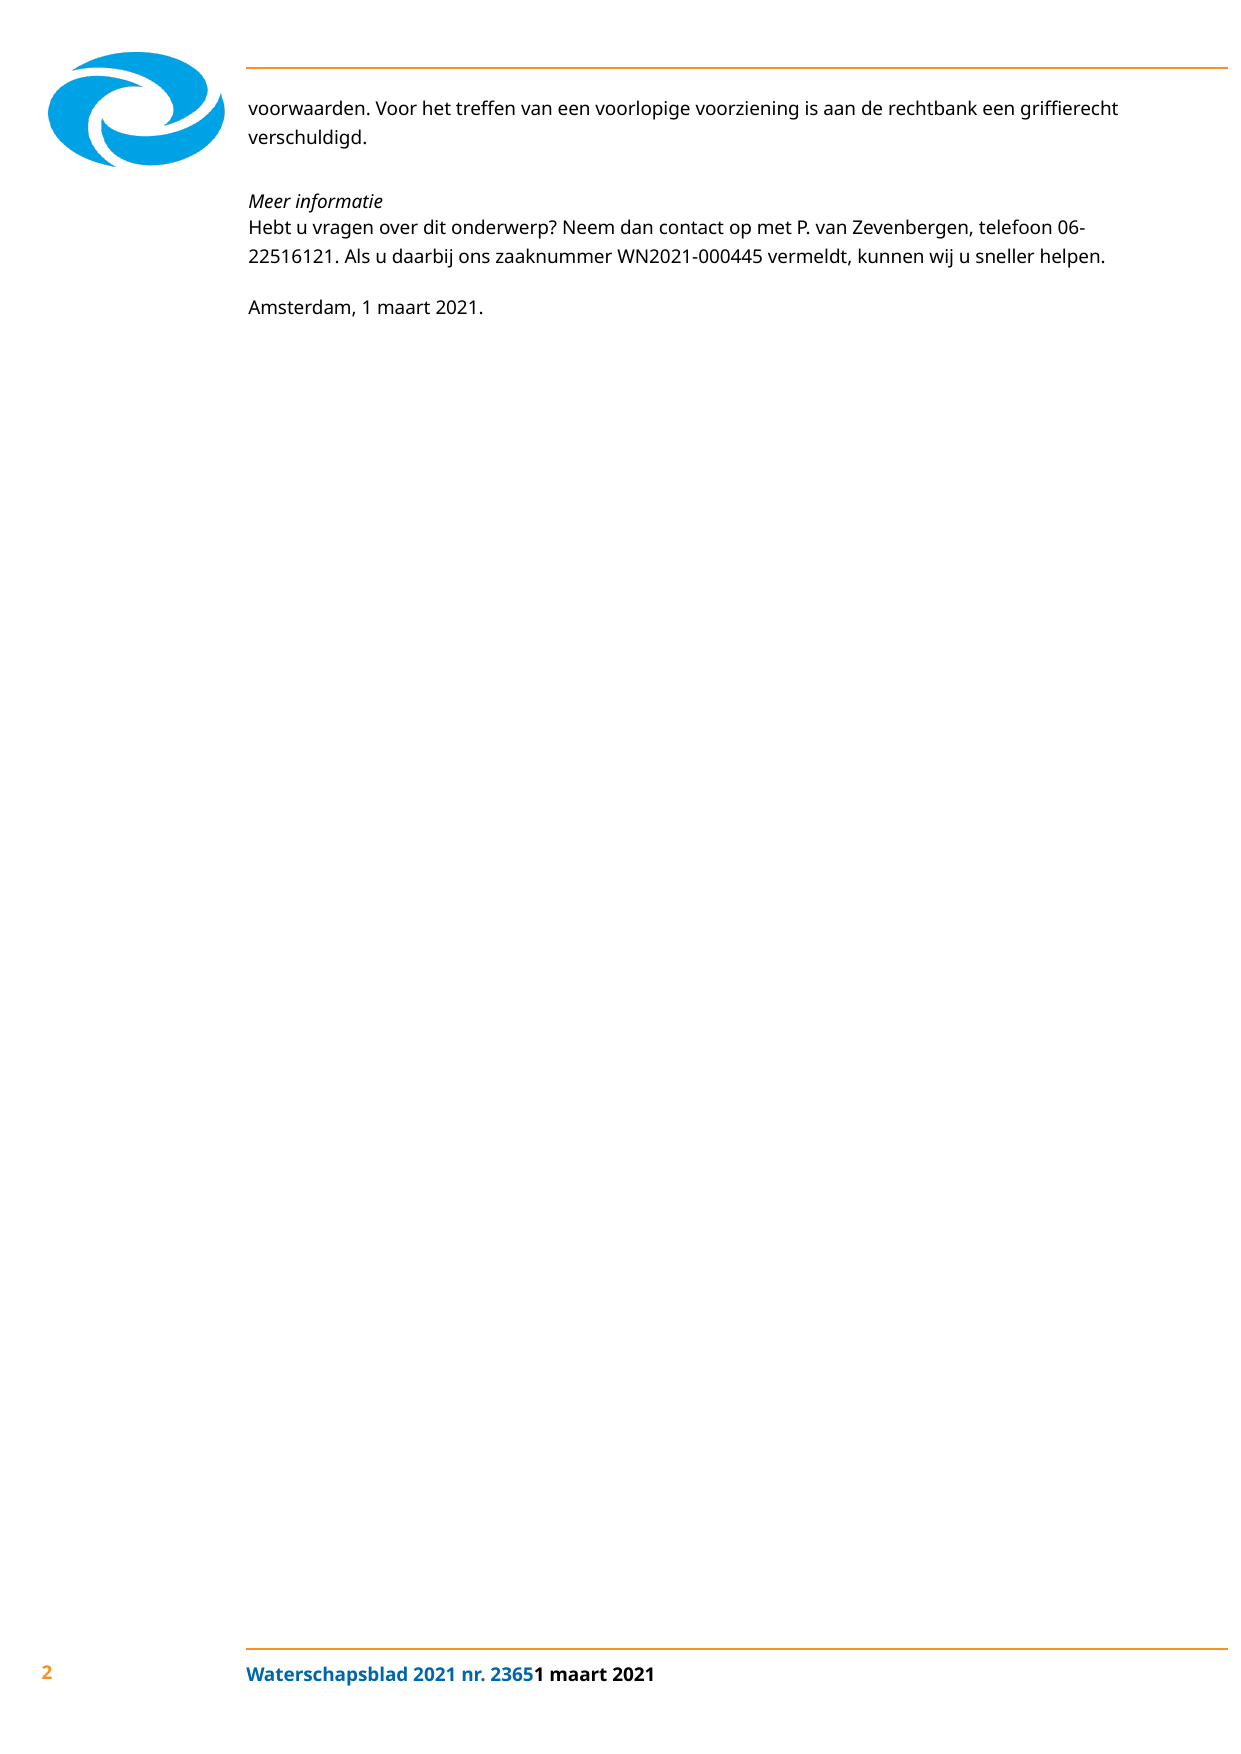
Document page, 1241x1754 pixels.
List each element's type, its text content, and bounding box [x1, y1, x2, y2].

text Meer informatie [248, 188, 1152, 214]
text Hebt u vragen over dit onderwerp? Neem dan contact op met P. van Zevenbergen, telefoon 06-22516121. Als u daarbij ons zaaknummer WN2021-000445 vermeldt, kunnen wij u sneller helpen. [248, 214, 1152, 269]
picture [41, 47, 231, 172]
text Amsterdam, 1 maart 2021. [248, 294, 1152, 320]
text voorwaarden. Voor het treffen van een voorlopige voorziening is aan de rechtbank een griffierecht verschuldigd. [248, 95, 1152, 150]
